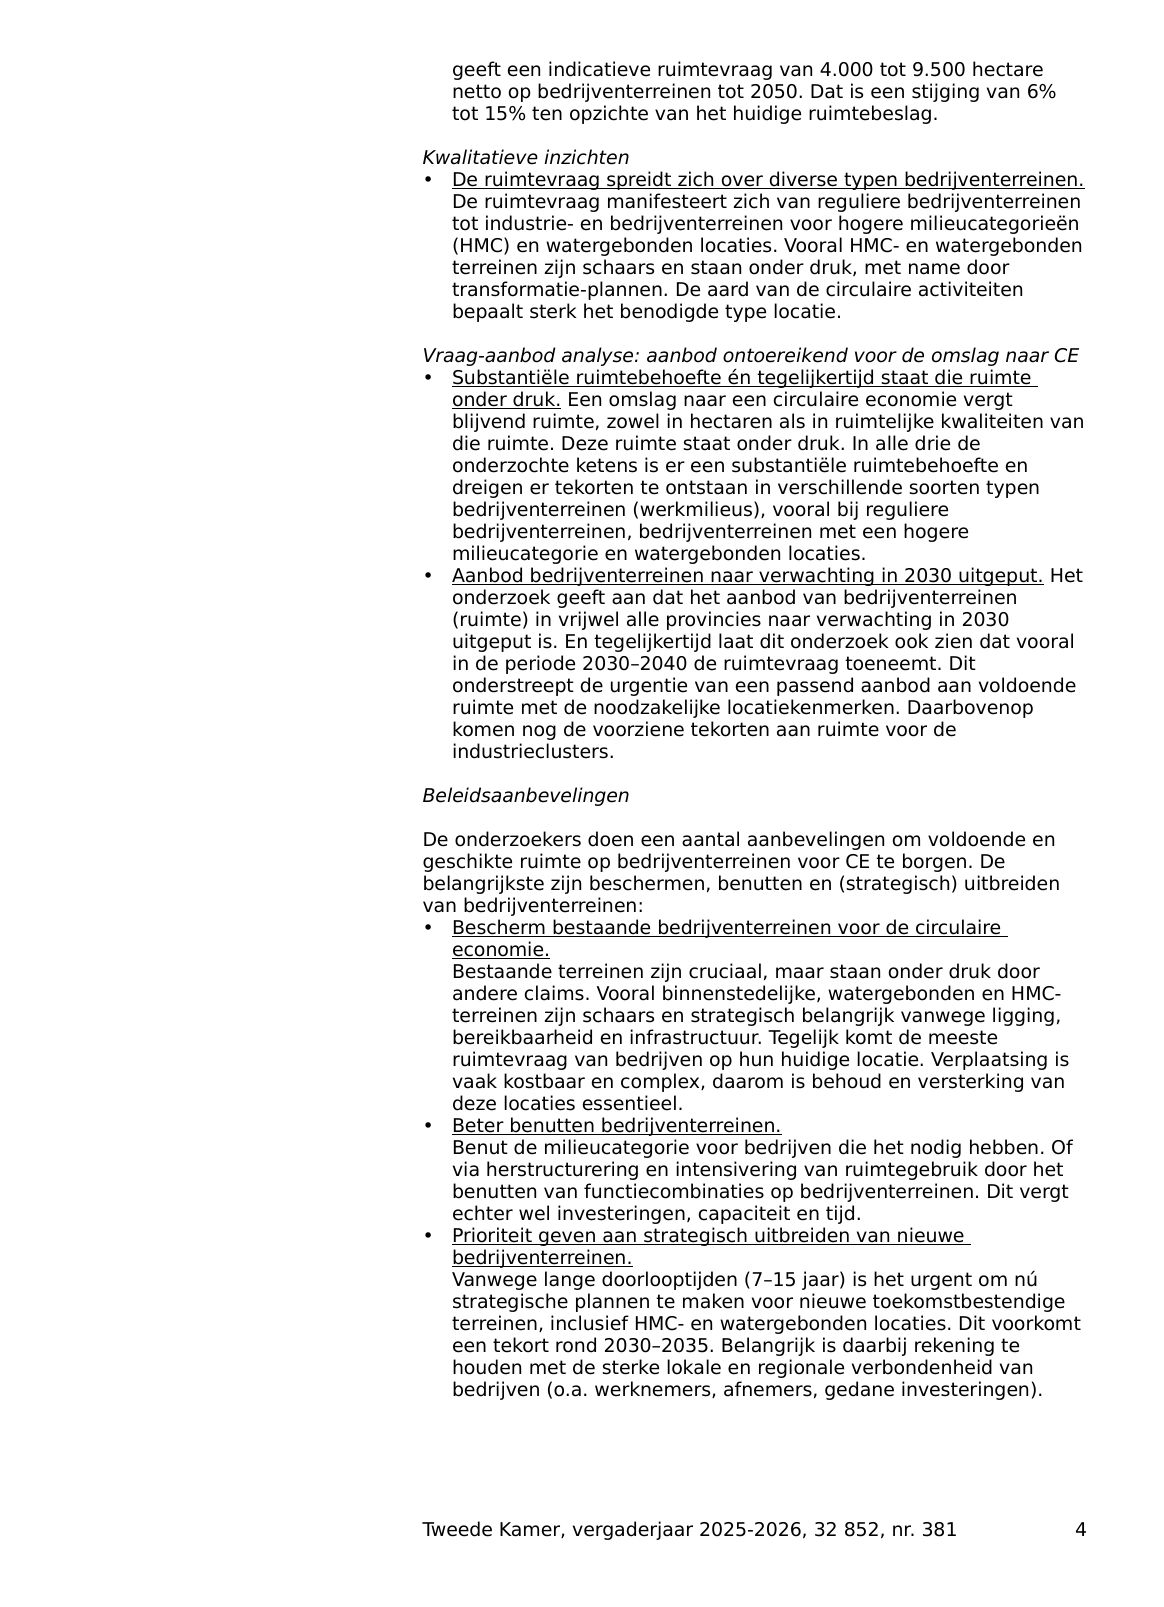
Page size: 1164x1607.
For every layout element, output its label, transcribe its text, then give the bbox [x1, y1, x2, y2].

subtitle Beleidsaanbevelingen [422, 785, 1087, 807]
text De onderzoekers doen een aantal aanbevelingen om voldoende en geschikte ruimte op bedrijventerreinen voor CE te borgen. De belangrijkste zijn beschermen, benutten en (strategisch) uitbreiden van bedrijventerreinen: [422, 829, 1087, 917]
text • Beter benutten bedrijventerreinen. [422, 1115, 1087, 1137]
text geeft een indicatieve ruimtevraag van 4.000 tot 9.500 hectare netto op bedrijventerreinen tot 2050. Dat is een stijging van 6% tot 15% ten opzichte van het huidige ruimtebeslag. [452, 59, 1087, 125]
text • De ruimtevraag spreidt zich over diverse typen bedrijventerreinen. De ruimtevraag manifesteert zich van reguliere bedrijventerreinen tot industrie- en bedrijventerreinen voor hogere milieucategorieën (HMC) en watergebonden locaties. Vooral HMC- en watergebonden terreinen zijn schaars en staan onder druk, met name door transformatie-plannen. De aard van de circulaire activiteiten bepaalt sterk het benodigde type locatie. [422, 169, 1087, 323]
text Benut de milieucategorie voor bedrijven die het nodig hebben. Of via herstructurering en intensivering van ruimtegebruik door het benutten van functiecombinaties op bedrijventerreinen. Dit vergt echter wel investeringen, capaciteit en tijd. [452, 1137, 1087, 1225]
text • Prioriteit geven aan strategisch uitbreiden van nieuwe bedrijventerreinen. [422, 1225, 1087, 1269]
text • Substantiële ruimtebehoefte én tegelijkertijd staat die ruimte onder druk. Een omslag naar een circulaire economie vergt blijvend ruimte, zowel in hectaren als in ruimtelijke kwaliteiten van die ruimte. Deze ruimte staat onder druk. In alle drie de onderzochte ketens is er een substantiële ruimtebehoefte en dreigen er tekorten te ontstaan in verschillende soorten typen bedrijventerreinen (werkmilieus), vooral bij reguliere bedrijventerreinen, bedrijventerreinen met een hogere milieucategorie en watergebonden locaties. [422, 367, 1087, 565]
subtitle Kwalitatieve inzichten [422, 147, 1087, 169]
subtitle Vraag-aanbod analyse: aanbod ontoereikend voor de omslag naar CE [422, 345, 1087, 367]
text • Bescherm bestaande bedrijventerreinen voor de circulaire economie. [422, 917, 1087, 961]
text Vanwege lange doorlooptijden (7–15 jaar) is het urgent om nú strategische plannen te maken voor nieuwe toekomstbestendige terreinen, inclusief HMC- en watergebonden locaties. Dit voorkomt een tekort rond 2030–2035. Belangrijk is daarbij rekening te houden met de sterke lokale en regionale verbondenheid van bedrijven (o.a. werknemers, afnemers, gedane investeringen). [452, 1269, 1087, 1401]
text • Aanbod bedrijventerreinen naar verwachting in 2030 uitgeput. Het onderzoek geeft aan dat het aanbod van bedrijventerreinen (ruimte) in vrijwel alle provincies naar verwachting in 2030 uitgeput is. En tegelijkertijd laat dit onderzoek ook zien dat vooral in de periode 2030–2040 de ruimtevraag toeneemt. Dit onderstreept de urgentie van een passend aanbod aan voldoende ruimte met de noodzakelijke locatiekenmerken. Daarbovenop komen nog de voorziene tekorten aan ruimte voor de industrieclusters. [422, 565, 1087, 763]
text Bestaande terreinen zijn cruciaal, maar staan onder druk door andere claims. Vooral binnenstedelijke, watergebonden en HMC-terreinen zijn schaars en strategisch belangrijk vanwege ligging, bereikbaarheid en infrastructuur. Tegelijk komt de meeste ruimtevraag van bedrijven op hun huidige locatie. Verplaatsing is vaak kostbaar en complex, daarom is behoud en versterking van deze locaties essentieel. [452, 961, 1087, 1115]
